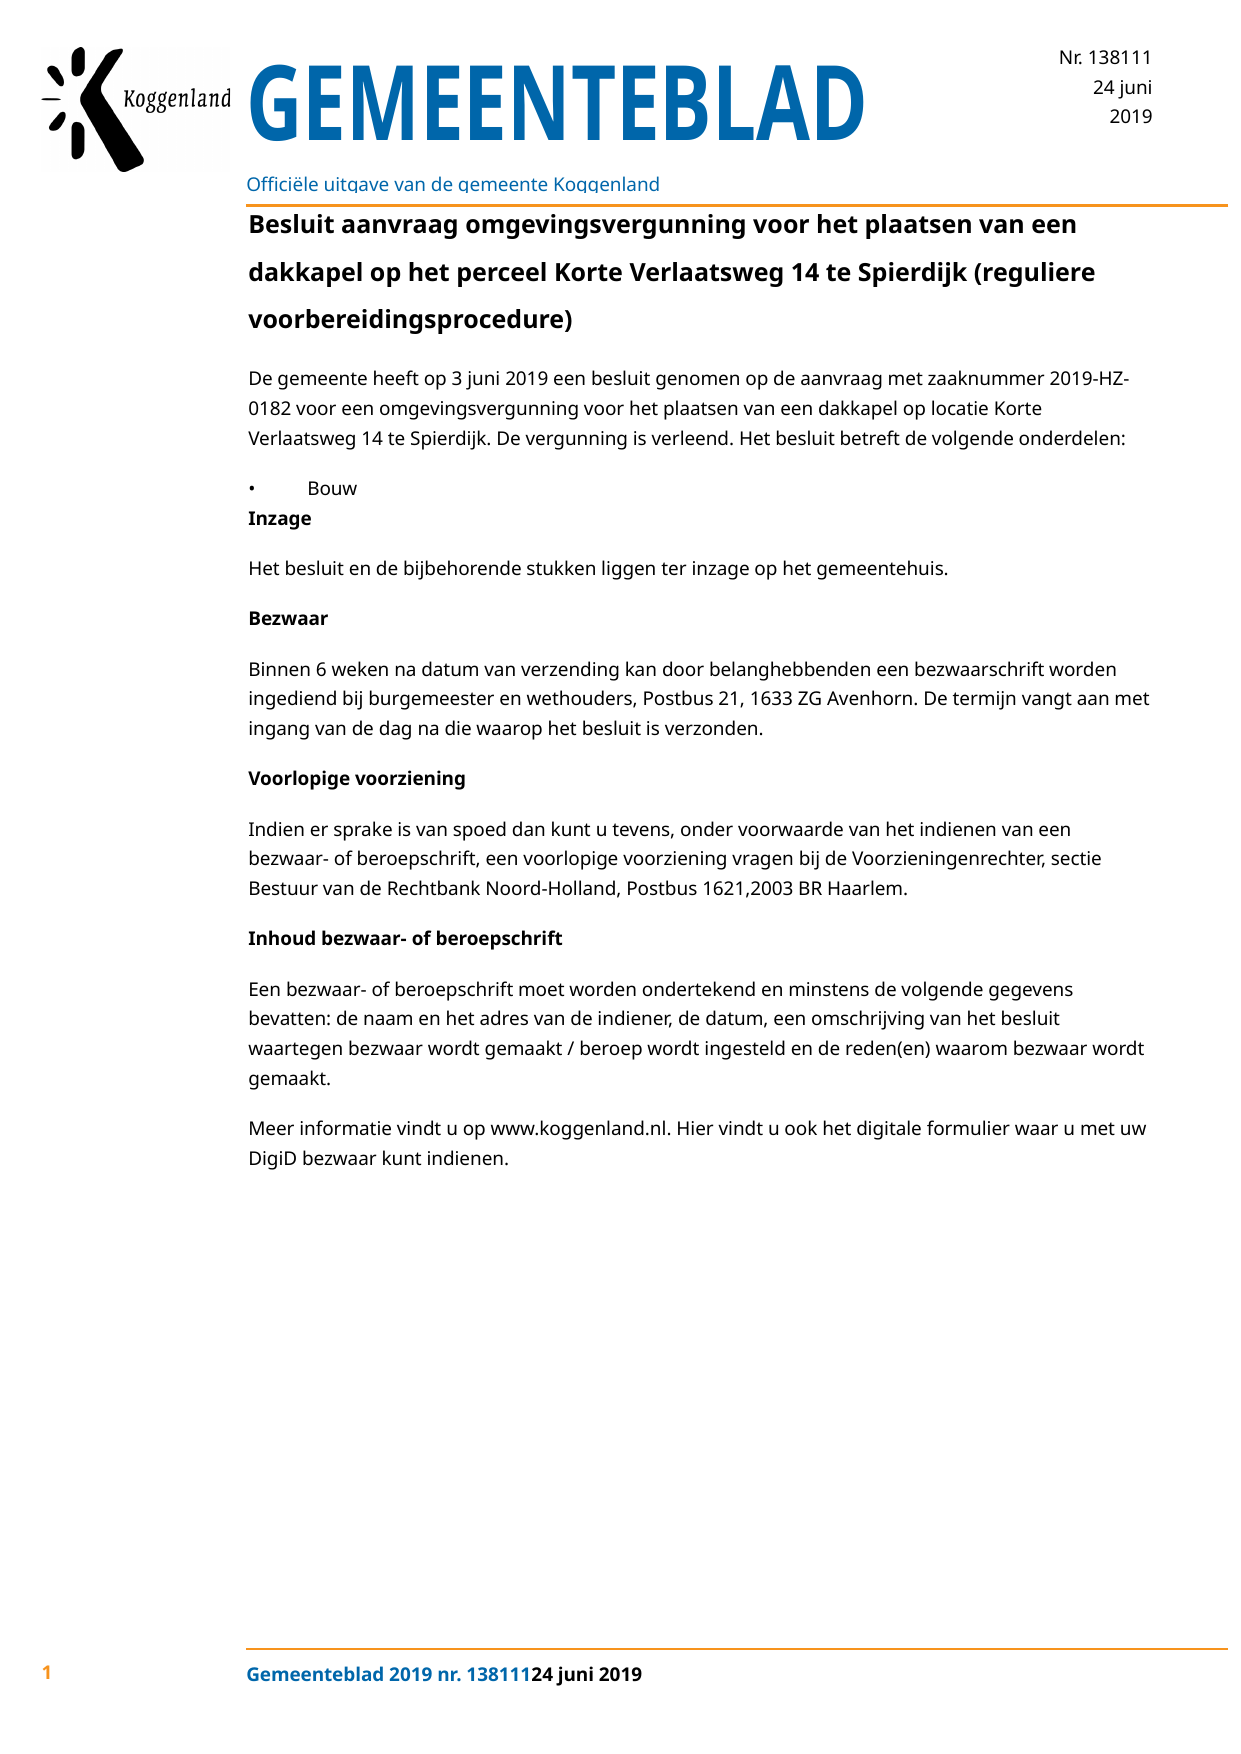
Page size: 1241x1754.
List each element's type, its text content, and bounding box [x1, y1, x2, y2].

text De gemeente heeft op 3 juni 2019 een besluit genomen op de aanvraag met zaaknummer 2019-HZ-0182 voor een omgevingsvergunning voor het plaatsen van een dakkapel op locatie Korte Verlaatsweg 14 te Spierdijk. De vergunning is verleend. Het besluit betreft de volgende onderdelen: [248, 366, 1152, 450]
list Bouw [248, 475, 1152, 501]
text Besluit aanvraag omgevingsvergunning voor het plaatsen van een dakkapel op het perceel Korte Verlaatsweg 14 te Spierdijk (reguliere voorbereidingsprocedure) [248, 207, 1152, 336]
text Binnen 6 weken na datum van verzending kan door belanghebbenden een bezwaarschrift worden ingediend bij burgemeester en wethouders, Postbus 21, 1633 ZG Avenhorn. De termijn vangt aan met ingang van de dag na die waarop het besluit is verzonden. [248, 656, 1152, 741]
text Bezwaar [248, 606, 1152, 631]
text Voorlopige voorziening [248, 766, 1152, 791]
text Indien er sprake is van spoed dan kunt u tevens, onder voorwaarde van het indienen van een bezwaar- of beroepschrift, een voorlopige voorziening vragen bij de Voorzieningenrechter, sectie Bestuur van de Rechtbank Noord-Holland, Postbus 1621,2003 BR Haarlem. [248, 816, 1152, 901]
text Het besluit en de bijbehorende stukken liggen ter inzage op het gemeentehuis. [248, 555, 1152, 581]
picture [41, 47, 231, 172]
text Inhoud bezwaar- of beroepschrift [248, 926, 1152, 951]
text Inzage [248, 505, 1152, 530]
text Een bezwaar- of beroepschrift moet worden ondertekend en minstens de volgende gegevens bevatten: de naam en het adres van de indiener, de datum, een omschrijving van het besluit waartegen bezwaar wordt gemaakt / beroep wordt ingesteld en de reden(en) waarom bezwaar wordt gemaakt. [248, 976, 1152, 1090]
text Meer informatie vindt u op www.koggenland.nl. Hier vindt u ook het digitale formulier waar u met uw DigiD bezwaar kunt indienen. [248, 1115, 1152, 1170]
